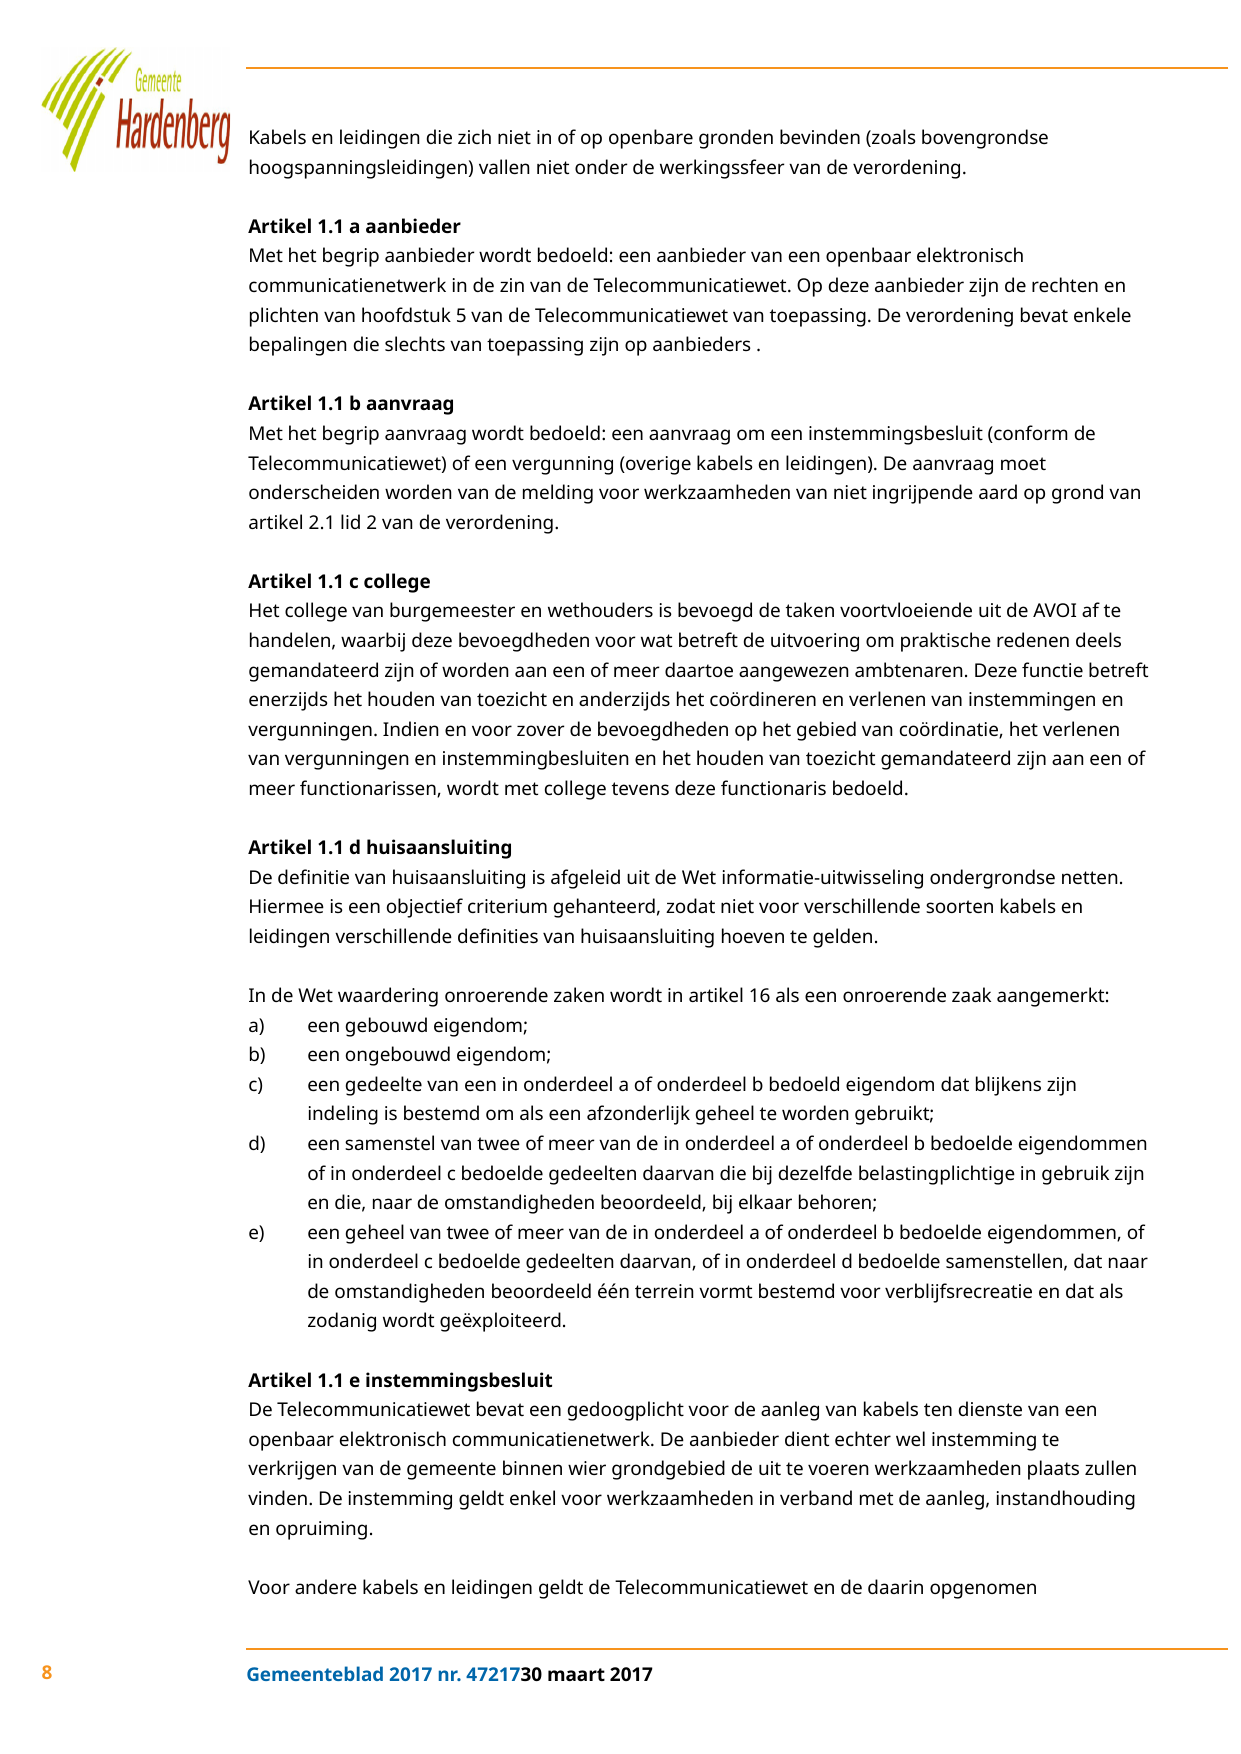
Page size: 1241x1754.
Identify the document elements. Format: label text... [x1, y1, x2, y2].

text Artikel 1.1 a aanbieder [248, 213, 1152, 239]
list een gebouwd eigendom; [248, 1012, 1152, 1038]
list een geheel van twee of meer van de in onderdeel a of onderdeel b bedoelde eigendommen, of in onderdeel c bedoelde gedeelten daarvan, of in onderdeel d bedoelde samenstellen, dat naar de omstandigheden beoordeeld één terrein vormt bestemd voor verblijfsrecreatie en dat als zodanig wordt geëxploiteerd. [248, 1219, 1152, 1333]
list een gedeelte van een in onderdeel a of onderdeel b bedoeld eigendom dat blijkens zijn indeling is bestemd om als een afzonderlijk geheel te worden gebruikt; [248, 1071, 1152, 1126]
list een ongebouwd eigendom; [248, 1041, 1152, 1067]
text Voor andere kabels en leidingen geldt de Telecommunicatiewet en de daarin opgenomen [248, 1574, 1152, 1600]
text Artikel 1.1 e instemmingsbesluit [248, 1367, 1152, 1393]
text De Telecommunicatiewet bevat een gedoogplicht voor de aanleg van kabels ten dienste van een openbaar elektronisch communicatienetwerk. De aanbieder dient echter wel instemming te verkrijgen van de gemeente binnen wier grondgebied de uit te voeren werkzaamheden plaats zullen vinden. De instemming geldt enkel voor werkzaamheden in verband met de aanleg, instandhouding en opruiming. [248, 1396, 1152, 1541]
list een samenstel van twee of meer van de in onderdeel a of onderdeel b bedoelde eigendommen of in onderdeel c bedoelde gedeelten daarvan die bij dezelfde belastingplichtige in gebruik zijn en die, naar de omstandigheden beoordeeld, bij elkaar behoren; [248, 1130, 1152, 1215]
text Het college van burgemeester en wethouders is bevoegd de taken voortvloeiende uit de AVOI af te handelen, waarbij deze bevoegdheden voor wat betreft de uitvoering om praktische redenen deels gemandateerd zijn of worden aan een of meer daartoe aangewezen ambtenaren. Deze functie betreft enerzijds het houden van toezicht en anderzijds het coördineren en verlenen van instemmingen en vergunningen. Indien en voor zover de bevoegdheden op het gebied van coördinatie, het verlenen van vergunningen en instemmingbesluiten en het houden van toezicht gemandateerd zijn aan een of meer functionarissen, wordt met college tevens deze functionaris bedoeld. [248, 598, 1152, 801]
text Artikel 1.1 d huisaansluiting [248, 834, 1152, 860]
text Artikel 1.1 c college [248, 568, 1152, 594]
text In de Wet waardering onroerende zaken wordt in artikel 16 als een onroerende zaak aangemerkt: [248, 982, 1152, 1008]
text Met het begrip aanvraag wordt bedoeld: een aanvraag om een instemmingsbesluit (conform de Telecommunicatiewet) of een vergunning (overige kabels en leidingen). De aanvraag moet onderscheiden worden van de melding voor werkzaamheden van niet ingrijpende aard op grond van artikel 2.1 lid 2 van de verordening. [248, 420, 1152, 535]
text Artikel 1.1 b aanvraag [248, 391, 1152, 416]
text Kabels en leidingen die zich niet in of op openbare gronden bevinden (zoals bovengrondse hoogspanningsleidingen) vallen niet onder de werkingssfeer van de verordening. [248, 124, 1152, 180]
text De definitie van huisaansluiting is afgeleid uit de Wet informatie-uitwisseling ondergrondse netten. Hiermee is een objectief criterium gehanteerd, zodat niet voor verschillende soorten kabels en leidingen verschillende definities van huisaansluiting hoeven te gelden. [248, 864, 1152, 949]
text Met het begrip aanbieder wordt bedoeld: een aanbieder van een openbaar elektronisch communicatienetwerk in de zin van de Telecommunicatiewet. Op deze aanbieder zijn de rechten en plichten van hoofdstuk 5 van de Telecommunicatiewet van toepassing. De verordening bevat enkele bepalingen die slechts van toepassing zijn op aanbieders . [248, 243, 1152, 357]
picture [41, 47, 231, 172]
